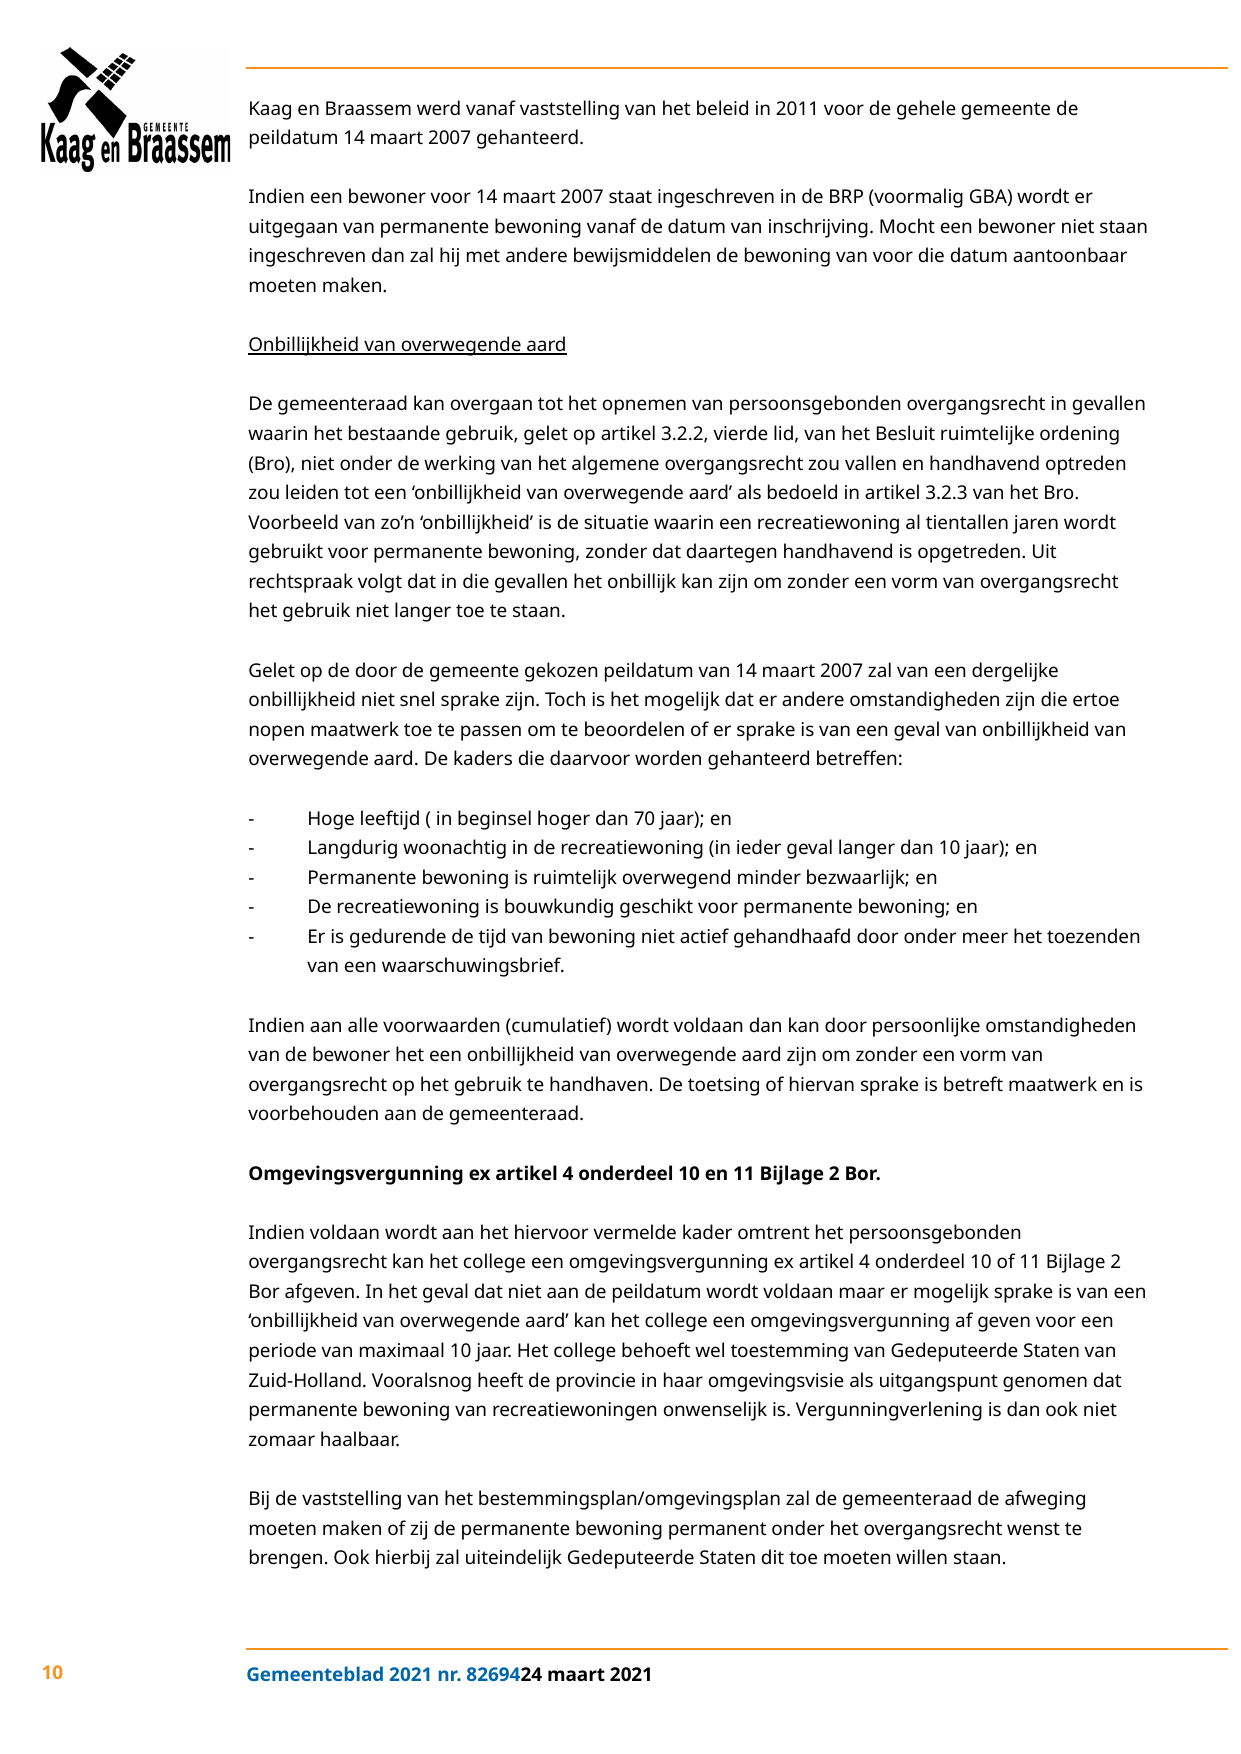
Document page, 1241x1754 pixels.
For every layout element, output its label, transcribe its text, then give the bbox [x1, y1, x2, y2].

text Omgevingsvergunning ex artikel 4 onderdeel 10 en 11 Bijlage 2 Bor. [248, 1160, 1152, 1186]
list Hoge leeftijd ( in beginsel hoger dan 70 jaar); en [248, 805, 1152, 831]
text Indien voldaan wordt aan het hiervoor vermelde kader omtrent het persoonsgebonden overgangsrecht kan het college een omgevingsvergunning ex artikel 4 onderdeel 10 of 11 Bijlage 2 Bor afgeven. In het geval dat niet aan de peildatum wordt voldaan maar er mogelijk sprake is van een ‘onbillijkheid van overwegende aard’ kan het college een omgevingsvergunning af geven voor een periode van maximaal 10 jaar. Het college behoeft wel toestemming van Gedeputeerde Staten van Zuid-Holland. Vooralsnog heeft de provincie in haar omgevingsvisie als uitgangspunt genomen dat permanente bewoning van recreatiewoningen onwenselijk is. Vergunningverlening is dan ook niet zomaar haalbaar. [248, 1219, 1152, 1452]
text Bij de vaststelling van het bestemmingsplan/omgevingsplan zal de gemeenteraad de afweging moeten maken of zij de permanente bewoning permanent onder het overgangsrecht wenst te brengen. Ook hierbij zal uiteindelijk Gedeputeerde Staten dit toe moeten willen staan. [248, 1485, 1152, 1570]
list Er is gedurende de tijd van bewoning niet actief gehandhaafd door onder meer het toezenden van een waarschuwingsbrief. [248, 923, 1152, 978]
list De recreatiewoning is bouwkundig geschikt voor permanente bewoning; en [248, 893, 1152, 919]
text Indien een bewoner voor 14 maart 2007 staat ingeschreven in de BRP (voormalig GBA) wordt er uitgegaan van permanente bewoning vanaf de datum van inschrijving. Mocht een bewoner niet staan ingeschreven dan zal hij met andere bewijsmiddelen de bewoning van voor die datum aantoonbaar moeten maken. [248, 183, 1152, 298]
text Indien aan alle voorwaarden (cumulatief) wordt voldaan dan kan door persoonlijke omstandigheden van de bewoner het een onbillijkheid van overwegende aard zijn om zonder een vorm van overgangsrecht op het gebruik te handhaven. De toetsing of hiervan sprake is betreft maatwerk en is voorbehouden aan de gemeenteraad. [248, 1012, 1152, 1126]
list Permanente bewoning is ruimtelijk overwegend minder bezwaarlijk; en [248, 864, 1152, 890]
text Kaag en Braassem werd vanaf vaststelling van het beleid in 2011 voor de gehele gemeente de peildatum 14 maart 2007 gehanteerd. [248, 95, 1152, 150]
text Gelet op de door de gemeente gekozen peildatum van 14 maart 2007 zal van een dergelijke onbillijkheid niet snel sprake zijn. Toch is het mogelijk dat er andere omstandigheden zijn die ertoe nopen maatwerk toe te passen om te beoordelen of er sprake is van een geval van onbillijkheid van overwegende aard. De kaders die daarvoor worden gehanteerd betreffen: [248, 657, 1152, 771]
text Onbillijkheid van overwegende aard [248, 331, 1152, 357]
list Langdurig woonachtig in de recreatiewoning (in ieder geval langer dan 10 jaar); en [248, 834, 1152, 860]
picture [41, 47, 231, 172]
text De gemeenteraad kan overgaan tot het opnemen van persoonsgebonden overgangsrecht in gevallen waarin het bestaande gebruik, gelet op artikel 3.2.2, vierde lid, van het Besluit ruimtelijke ordening (Bro), niet onder de werking van het algemene overgangsrecht zou vallen en handhavend optreden zou leiden tot een ‘onbillijkheid van overwegende aard’ als bedoeld in artikel 3.2.3 van het Bro. Voorbeeld van zo’n ‘onbillijkheid’ is de situatie waarin een recreatiewoning al tientallen jaren wordt gebruikt voor permanente bewoning, zonder dat daartegen handhavend is opgetreden. Uit rechtspraak volgt dat in die gevallen het onbillijk kan zijn om zonder een vorm van overgangsrecht het gebruik niet langer toe te staan. [248, 391, 1152, 623]
